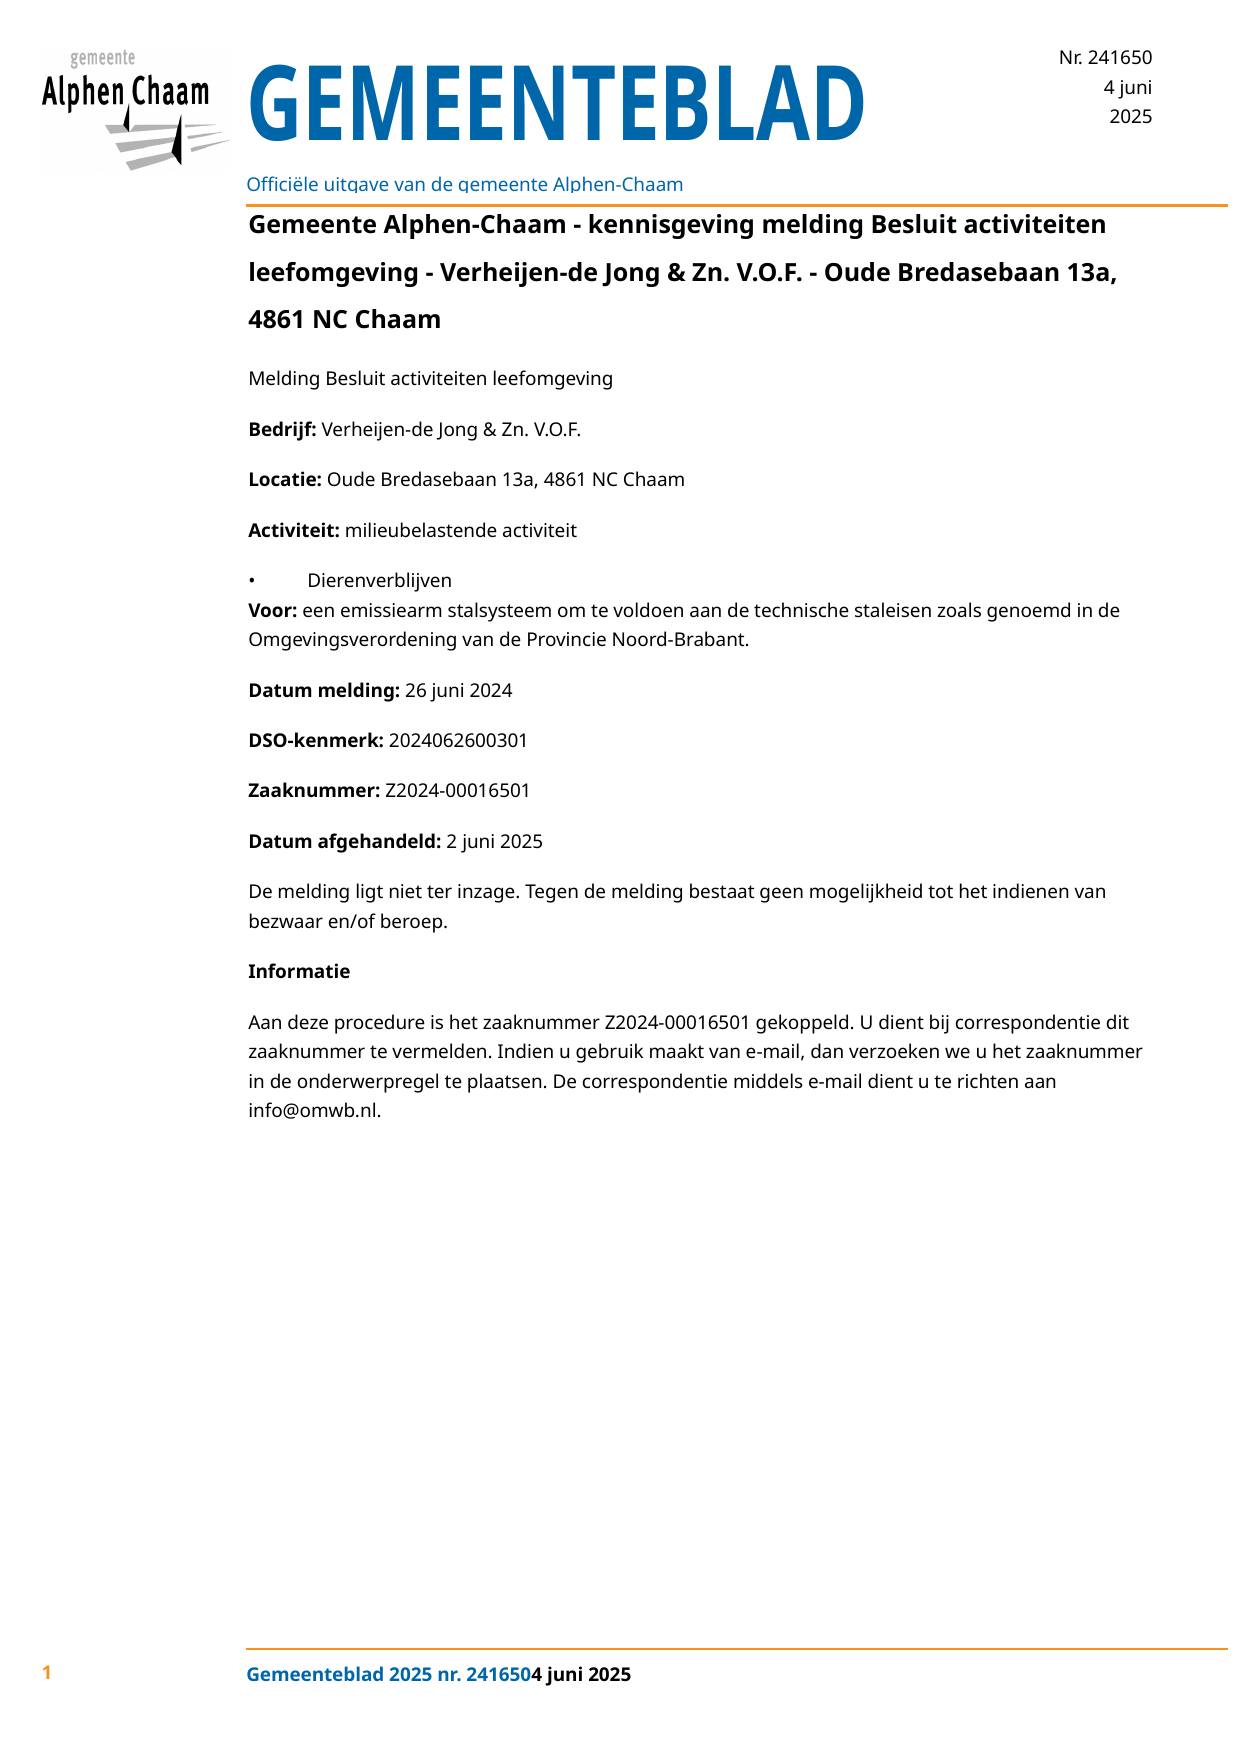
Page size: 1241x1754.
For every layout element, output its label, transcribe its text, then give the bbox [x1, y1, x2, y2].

text Datum afgehandeld: 2 juni 2025 [248, 828, 1152, 854]
text Activiteit: milieubelastende activiteit [248, 517, 1152, 542]
text Informatie [248, 958, 1152, 984]
text DSO-kenmerk: 2024062600301 [248, 727, 1152, 753]
text Melding Besluit activiteiten leefomgeving [248, 366, 1152, 391]
text Zaaknummer: Z2024-00016501 [248, 778, 1152, 803]
text Voor: een emissiearm stalsysteem om te voldoen aan de technische staleisen zoals genoemd in de Omgevingsverordening van de Provincie Noord-Brabant. [248, 597, 1152, 652]
text Aan deze procedure is het zaaknummer Z2024-00016501 gekoppeld. U dient bij correspondentie dit zaaknummer te vermelden. Indien u gebruik maakt van e-mail, dan verzoeken we u het zaaknummer in de onderwerpregel te plaatsen. De correspondentie middels e-mail dient u te richten aan info@omwb.nl. [248, 1009, 1152, 1123]
picture [41, 47, 231, 172]
text Datum melding: 26 juni 2024 [248, 677, 1152, 702]
text Locatie: Oude Bredasebaan 13a, 4861 NC Chaam [248, 466, 1152, 492]
text De melding ligt niet ter inzage. Tegen de melding bestaat geen mogelijkheid tot het indienen van bezwaar en/of beroep. [248, 878, 1152, 934]
list Dierenverblijven [248, 567, 1152, 593]
text Gemeente Alphen-Chaam - kennisgeving melding Besluit activiteiten leefomgeving - Verheijen-de Jong & Zn. V.O.F. - Oude Bredasebaan 13a, 4861 NC Chaam [248, 207, 1152, 336]
text Bedrijf: Verheijen-de Jong & Zn. V.O.F. [248, 416, 1152, 442]
